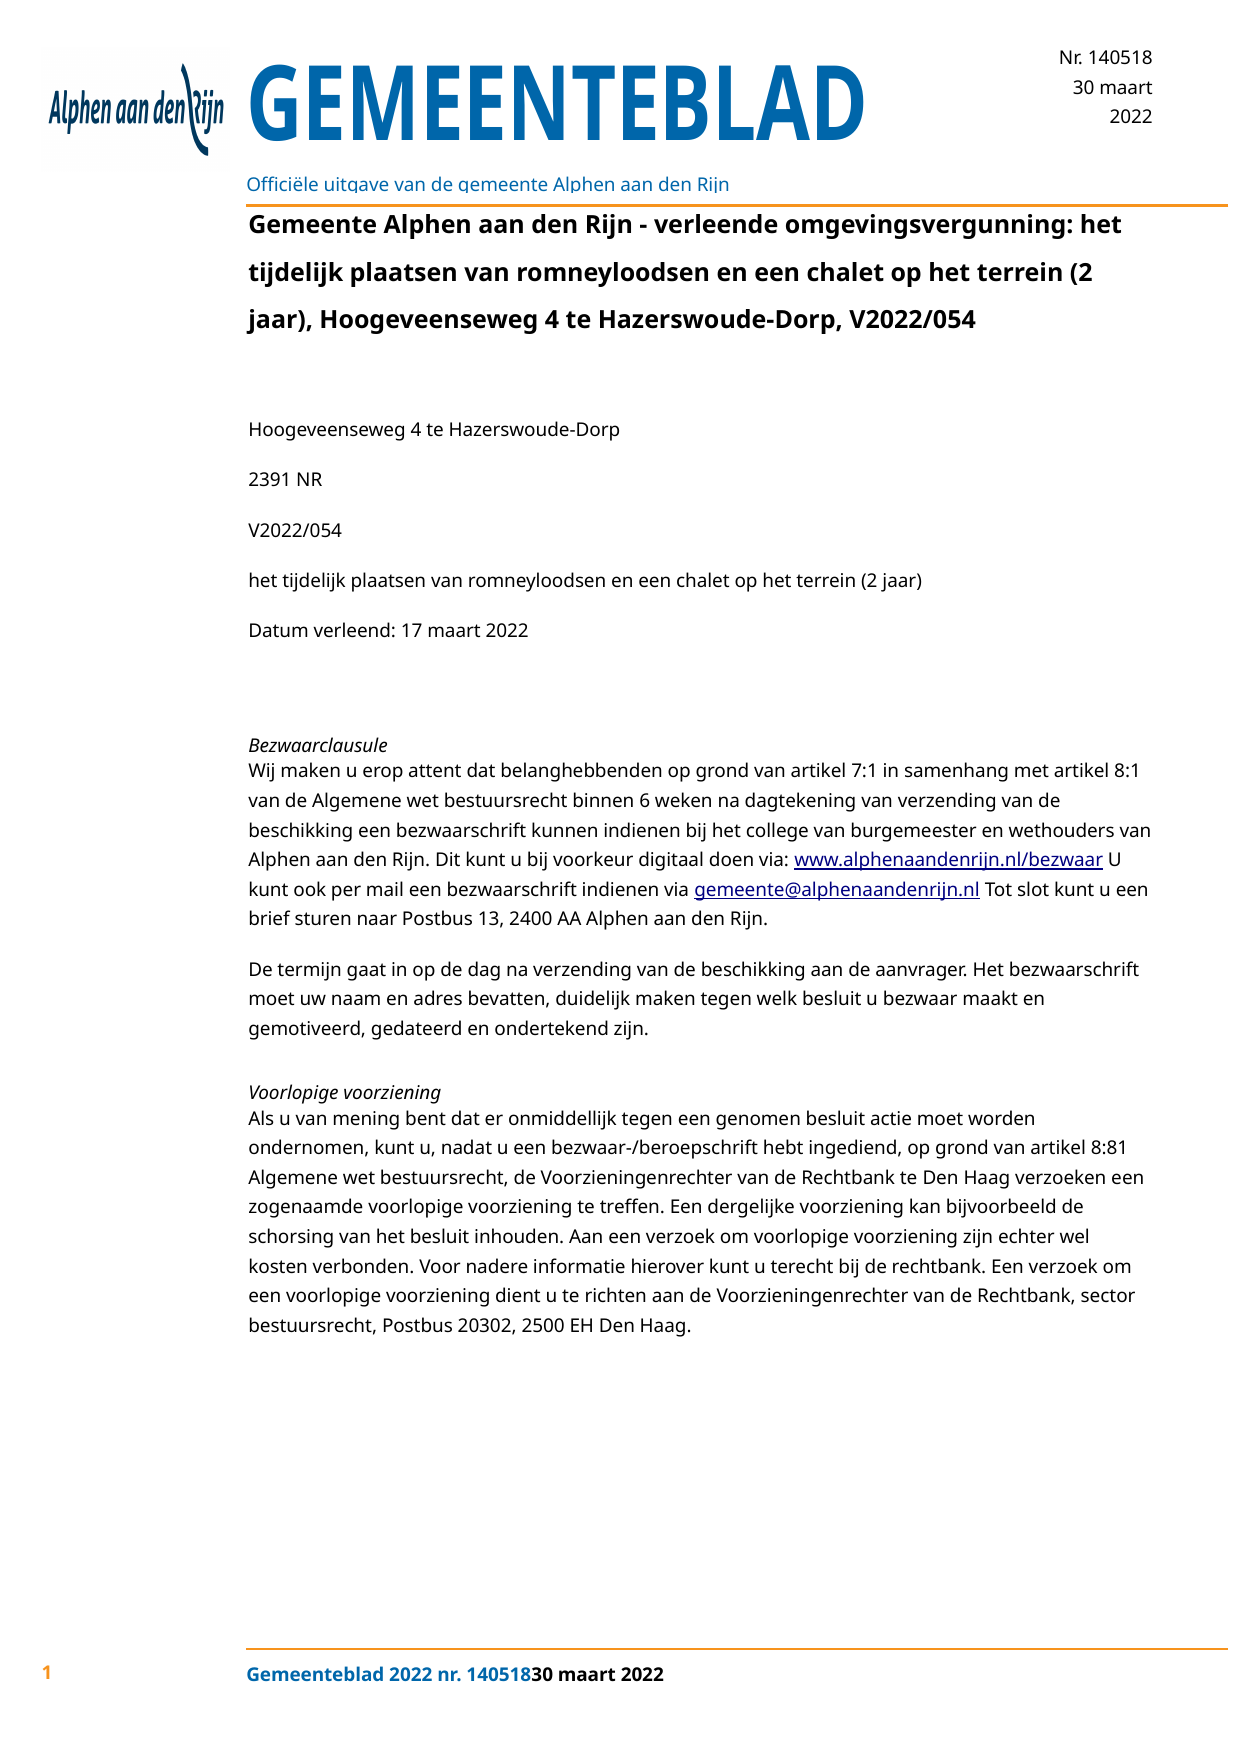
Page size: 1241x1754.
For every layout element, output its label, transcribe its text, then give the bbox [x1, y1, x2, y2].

text Gemeente Alphen aan den Rijn - verleende omgevingsvergunning: het tijdelijk plaatsen van romneyloodsen en een chalet op het terrein (2 jaar), Hoogeveenseweg 4 te Hazerswoude-Dorp, V2022/054 [248, 207, 1152, 336]
picture [41, 47, 231, 172]
text Voorlopige voorziening [248, 1079, 1152, 1105]
text Wij maken u erop attent dat belanghebbenden op grond van artikel 7:1 in samenhang met artikel 8:1 van de Algemene wet bestuursrecht binnen 6 weken na dagtekening van verzending van de beschikking een bezwaarschrift kunnen indienen bij het college van burgemeester en wethouders van Alphen aan den Rijn. Dit kunt u bij voorkeur digitaal doen via: www.alphenaandenrijn.nl/bezwaar U kunt ook per mail een bezwaarschrift indienen via gemeente@alphenaandenrijn.nl Tot slot kunt u een brief sturen naar Postbus 13, 2400 AA Alphen aan den Rijn. [248, 758, 1152, 931]
text Als u van mening bent dat er onmiddellijk tegen een genomen besluit actie moet worden ondernomen, kunt u, nadat u een bezwaar-/beroepschrift hebt ingediend, op grond van artikel 8:81 Algemene wet bestuursrecht, de Voorzieningenrechter van de Rechtbank te Den Haag verzoeken een zogenaamde voorlopige voorziening te treffen. Een dergelijke voorziening kan bijvoorbeeld de schorsing van het besluit inhouden. Aan een verzoek om voorlopige voorziening zijn echter wel kosten verbonden. Voor nadere informatie hierover kunt u terecht bij de rechtbank. Een verzoek om een voorlopige voorziening dient u te richten aan de Voorzieningenrechter van de Rechtbank, sector bestuursrecht, Postbus 20302, 2500 EH Den Haag. [248, 1105, 1152, 1338]
text Datum verleend: 17 maart 2022 [248, 618, 1152, 643]
text 2391 NR [248, 466, 1152, 492]
text V2022/054 [248, 517, 1152, 542]
text Bezwaarclausule [248, 732, 1152, 758]
text Hoogeveenseweg 4 te Hazerswoude-Dorp [248, 416, 1152, 442]
text De termijn gaat in op de dag na verzending van de beschikking aan de aanvrager. Het bezwaarschrift moet uw naam en adres bevatten, duidelijk maken tegen welk besluit u bezwaar maakt en gemotiveerd, gedateerd en ondertekend zijn. [248, 956, 1152, 1041]
text het tijdelijk plaatsen van romneyloodsen en een chalet op het terrein (2 jaar) [248, 567, 1152, 593]
